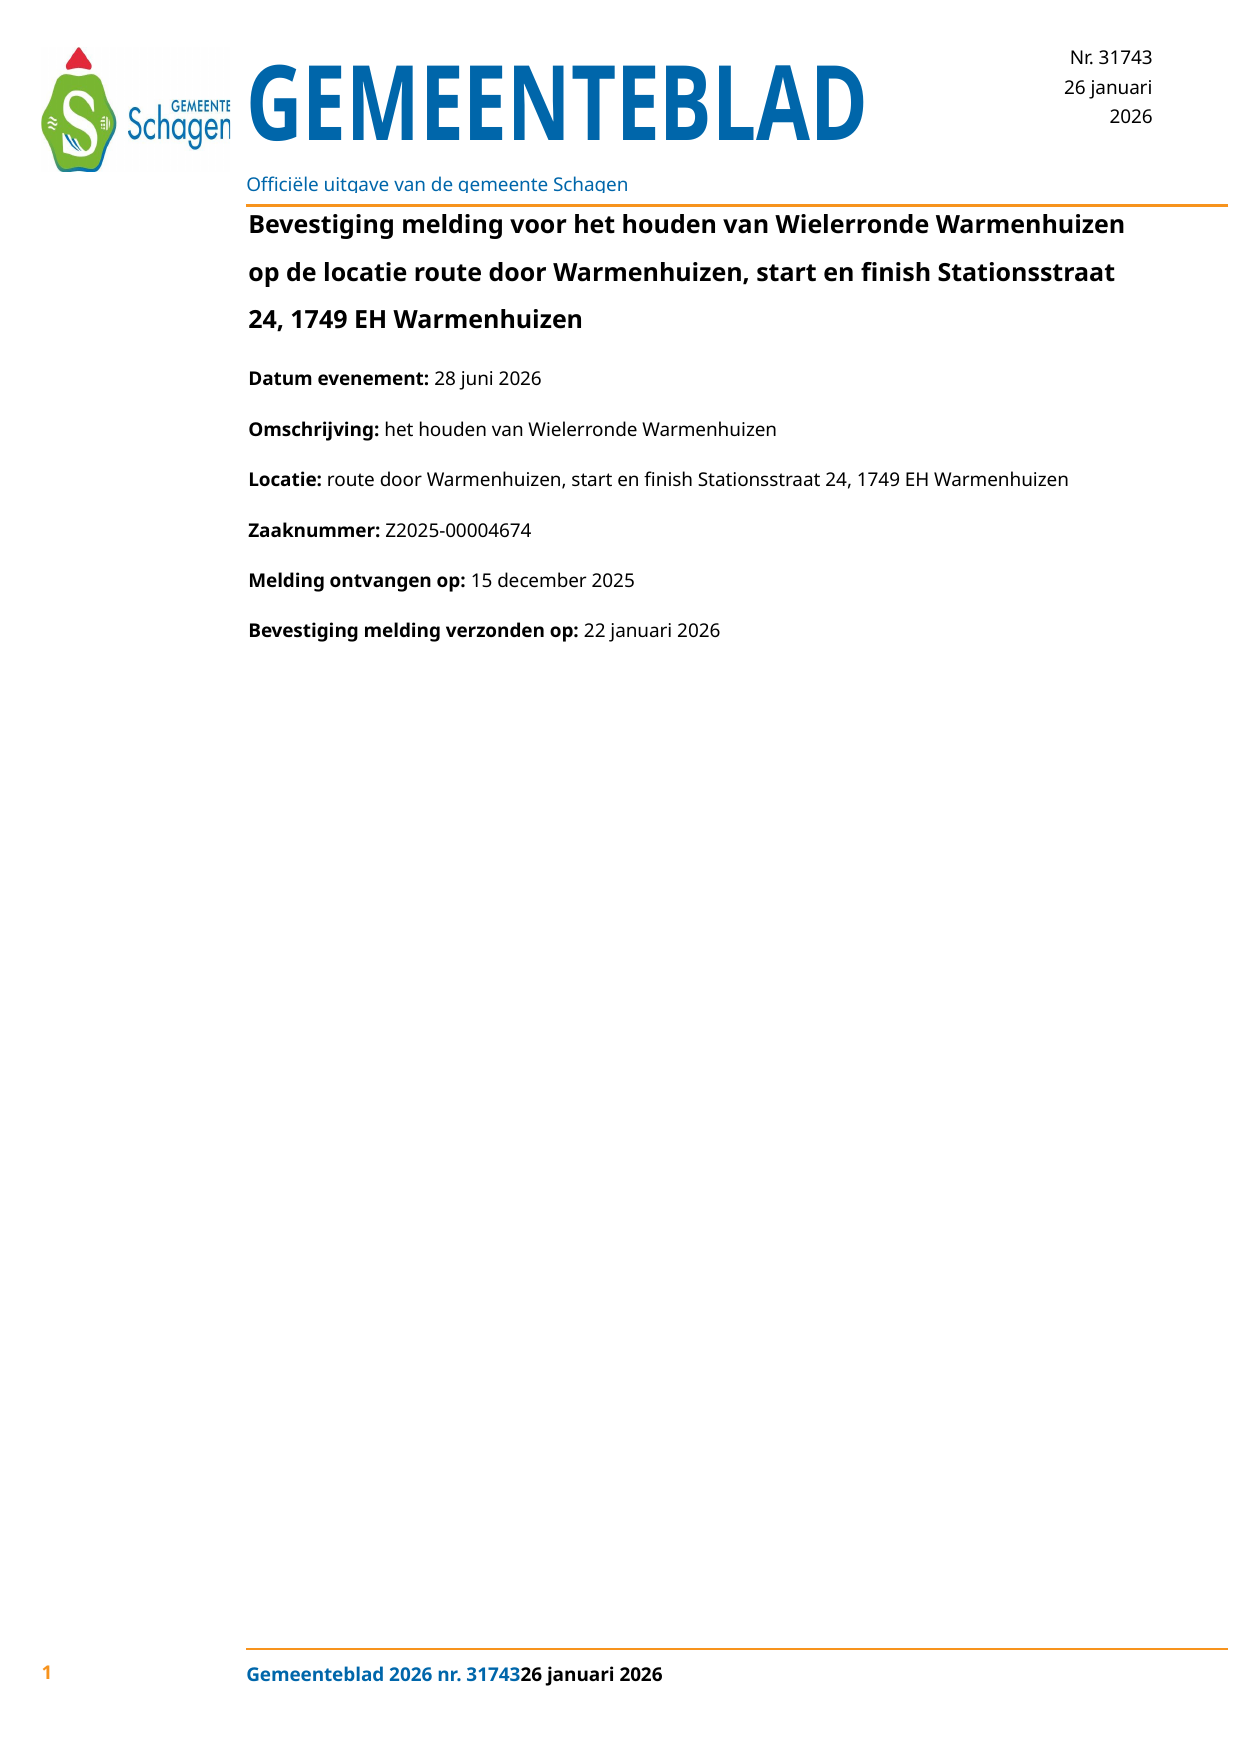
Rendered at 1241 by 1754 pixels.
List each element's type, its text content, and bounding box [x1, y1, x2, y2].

text Datum evenement: 28 juni 2026 [248, 366, 1152, 391]
text Omschrijving: het houden van Wielerronde Warmenhuizen [248, 416, 1152, 442]
picture [41, 47, 231, 172]
text Bevestiging melding verzonden op: 22 januari 2026 [248, 618, 1152, 643]
text Melding ontvangen op: 15 december 2025 [248, 567, 1152, 593]
text Locatie: route door Warmenhuizen, start en finish Stationsstraat 24, 1749 EH Warmenhuizen [248, 466, 1152, 492]
text Zaaknummer: Z2025-00004674 [248, 517, 1152, 542]
text Bevestiging melding voor het houden van Wielerronde Warmenhuizen op de locatie route door Warmenhuizen, start en finish Stationsstraat 24, 1749 EH Warmenhuizen [248, 207, 1152, 336]
